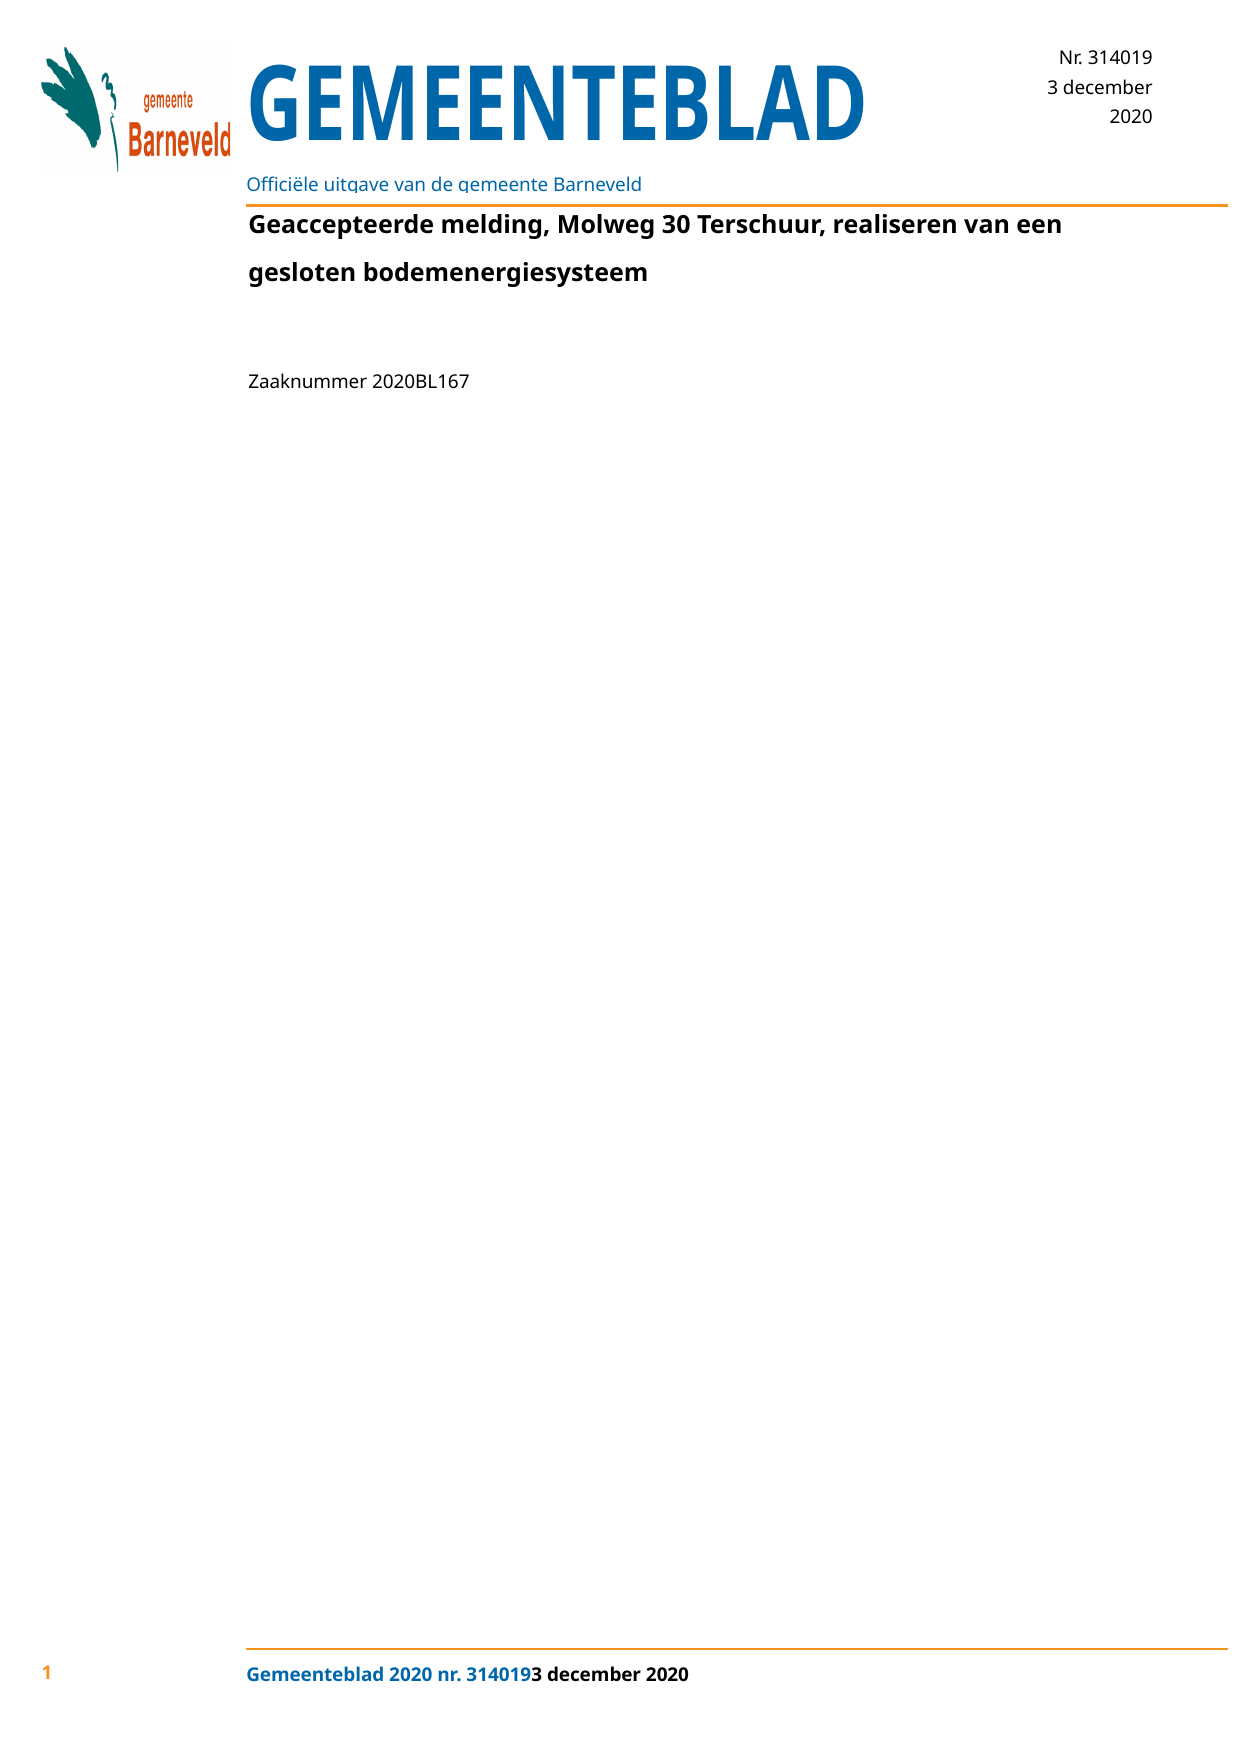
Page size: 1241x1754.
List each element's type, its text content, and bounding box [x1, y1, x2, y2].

text Zaaknummer 2020BL167 [248, 368, 1152, 394]
text Geaccepteerde melding, Molweg 30 Terschuur, realiseren van een gesloten bodemenergiesysteem [248, 207, 1152, 288]
picture [41, 47, 231, 172]
